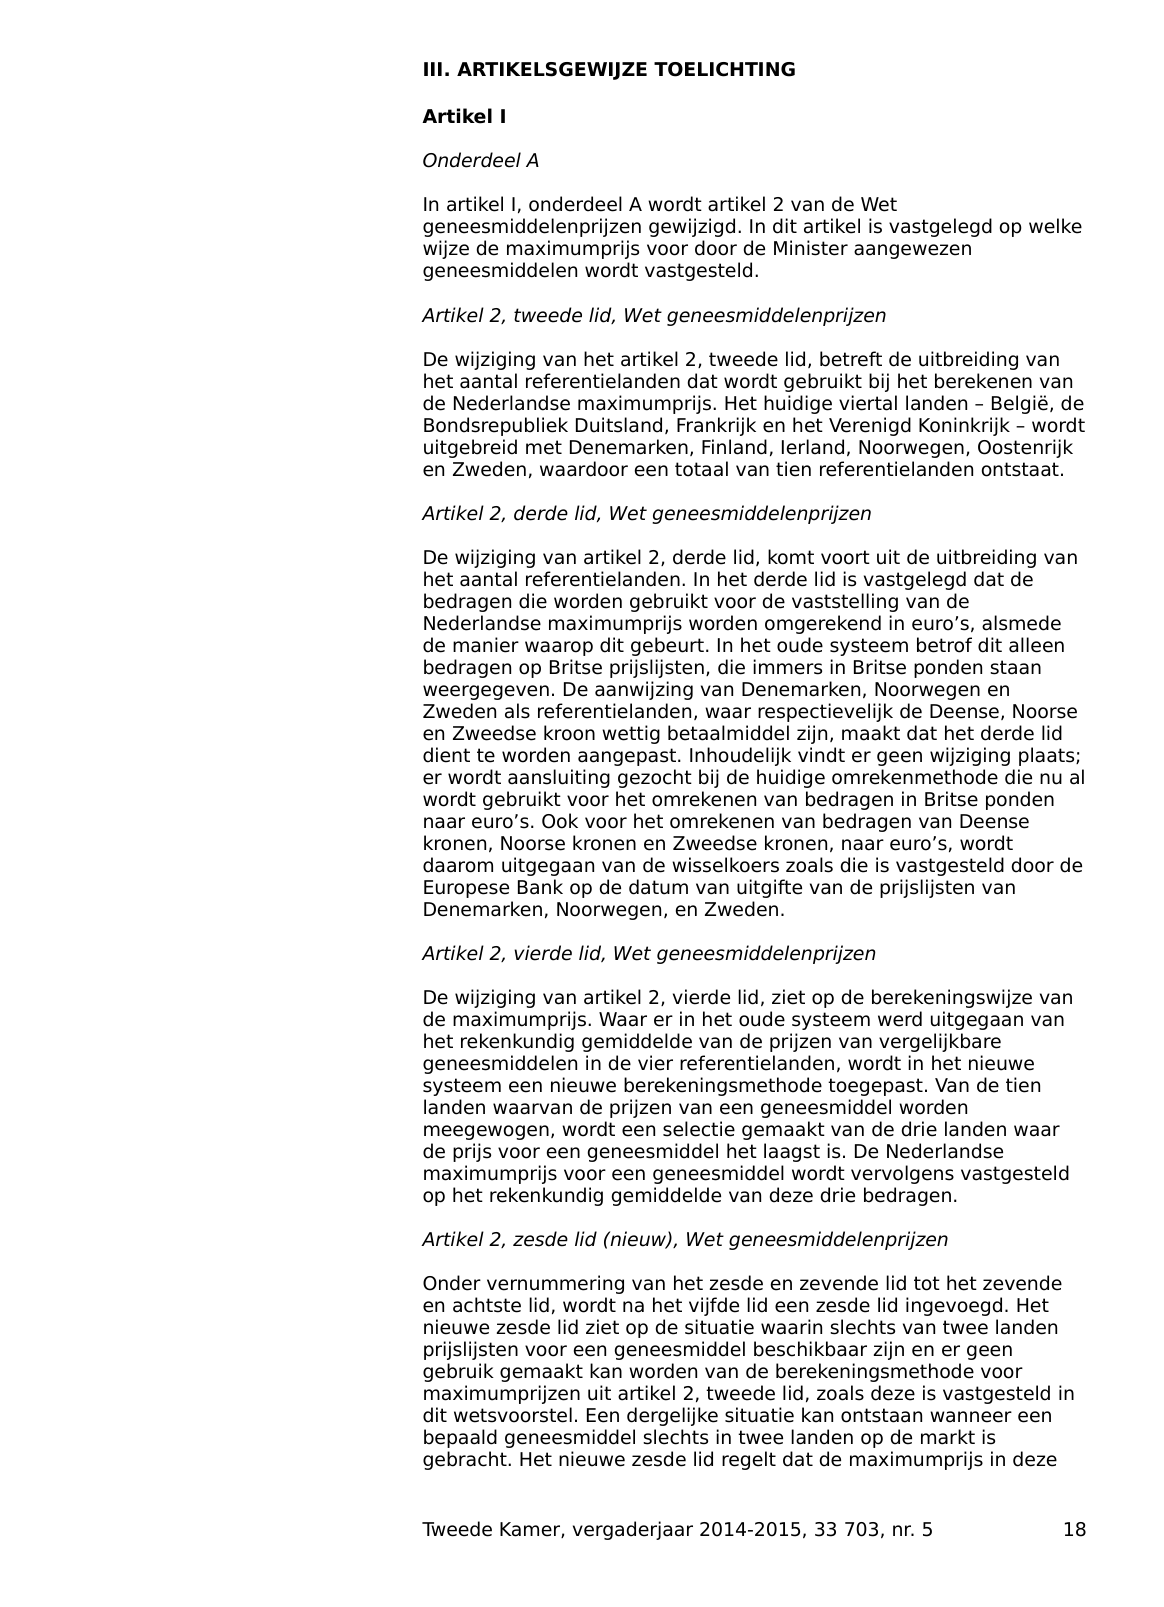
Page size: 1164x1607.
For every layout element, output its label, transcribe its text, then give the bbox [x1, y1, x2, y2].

text In artikel I, onderdeel A wordt artikel 2 van de Wet geneesmiddelenprijzen gewijzigd. In dit artikel is vastgelegd op welke wijze de maximumprijs voor door de Minister aangewezen geneesmiddelen wordt vastgesteld. [422, 194, 1087, 282]
subtitle Artikel I [422, 106, 1087, 128]
text De wijziging van artikel 2, vierde lid, ziet op de berekeningswijze van de maximumprijs. Waar er in het oude systeem werd uitgegaan van het rekenkundig gemiddelde van de prijzen van vergelijkbare geneesmiddelen in de vier referentielanden, wordt in het nieuwe systeem een nieuwe berekeningsmethode toegepast. Van de tien landen waarvan de prijzen van een geneesmiddel worden meegewogen, wordt een selectie gemaakt van de drie landen waar de prijs voor een geneesmiddel het laagst is. De Nederlandse maximumprijs voor een geneesmiddel wordt vervolgens vastgesteld op het rekenkundig gemiddelde van deze drie bedragen. [422, 987, 1087, 1207]
text De wijziging van het artikel 2, tweede lid, betreft de uitbreiding van het aantal referentielanden dat wordt gebruikt bij het berekenen van de Nederlandse maximumprijs. Het huidige viertal landen – België, de Bondsrepubliek Duitsland, Frankrijk en het Verenigd Koninkrijk – wordt uitgebreid met Denemarken, Finland, Ierland, Noorwegen, Oostenrijk en Zweden, waardoor een totaal van tien referentielanden ontstaat. [422, 349, 1087, 481]
subtitle Artikel 2, tweede lid, Wet geneesmiddelenprijzen [422, 304, 1087, 326]
text De wijziging van artikel 2, derde lid, komt voort uit de uitbreiding van het aantal referentielanden. In het derde lid is vastgelegd dat de bedragen die worden gebruikt voor de vaststelling van de Nederlandse maximumprijs worden omgerekend in euro’s, alsmede de manier waarop dit gebeurt. In het oude systeem betrof dit alleen bedragen op Britse prijslijsten, die immers in Britse ponden staan weergegeven. De aanwijzing van Denemarken, Noorwegen en Zweden als referentielanden, waar respectievelijk de Deense, Noorse en Zweedse kroon wettig betaalmiddel zijn, maakt dat het derde lid dient te worden aangepast. Inhoudelijk vindt er geen wijziging plaats; er wordt aansluiting gezocht bij de huidige omrekenmethode die nu al wordt gebruikt voor het omrekenen van bedragen in Britse ponden naar euro’s. Ook voor het omrekenen van bedragen van Deense kronen, Noorse kronen en Zweedse kronen, naar euro’s, wordt daarom uitgegaan van de wisselkoers zoals die is vastgesteld door de Europese Bank op de datum van uitgifte van de prijslijsten van Denemarken, Noorwegen, en Zweden. [422, 547, 1087, 921]
subtitle Onderdeel A [422, 150, 1087, 172]
subtitle III. ARTIKELSGEWIJZE TOELICHTING [422, 59, 1087, 81]
subtitle Artikel 2, zesde lid (nieuw), Wet geneesmiddelenprijzen [422, 1229, 1087, 1251]
subtitle Artikel 2, vierde lid, Wet geneesmiddelenprijzen [422, 943, 1087, 965]
subtitle Artikel 2, derde lid, Wet geneesmiddelenprijzen [422, 503, 1087, 525]
text Onder vernummering van het zesde en zevende lid tot het zevende en achtste lid, wordt na het vijfde lid een zesde lid ingevoegd. Het nieuwe zesde lid ziet op de situatie waarin slechts van twee landen prijslijsten voor een geneesmiddel beschikbaar zijn en er geen gebruik gemaakt kan worden van de berekeningsmethode voor maximumprijzen uit artikel 2, tweede lid, zoals deze is vastgesteld in dit wetsvoorstel. Een dergelijke situatie kan ontstaan wanneer een bepaald geneesmiddel slechts in twee landen op de markt is gebracht. Het nieuwe zesde lid regelt dat de maximumprijs in deze [422, 1273, 1087, 1471]
